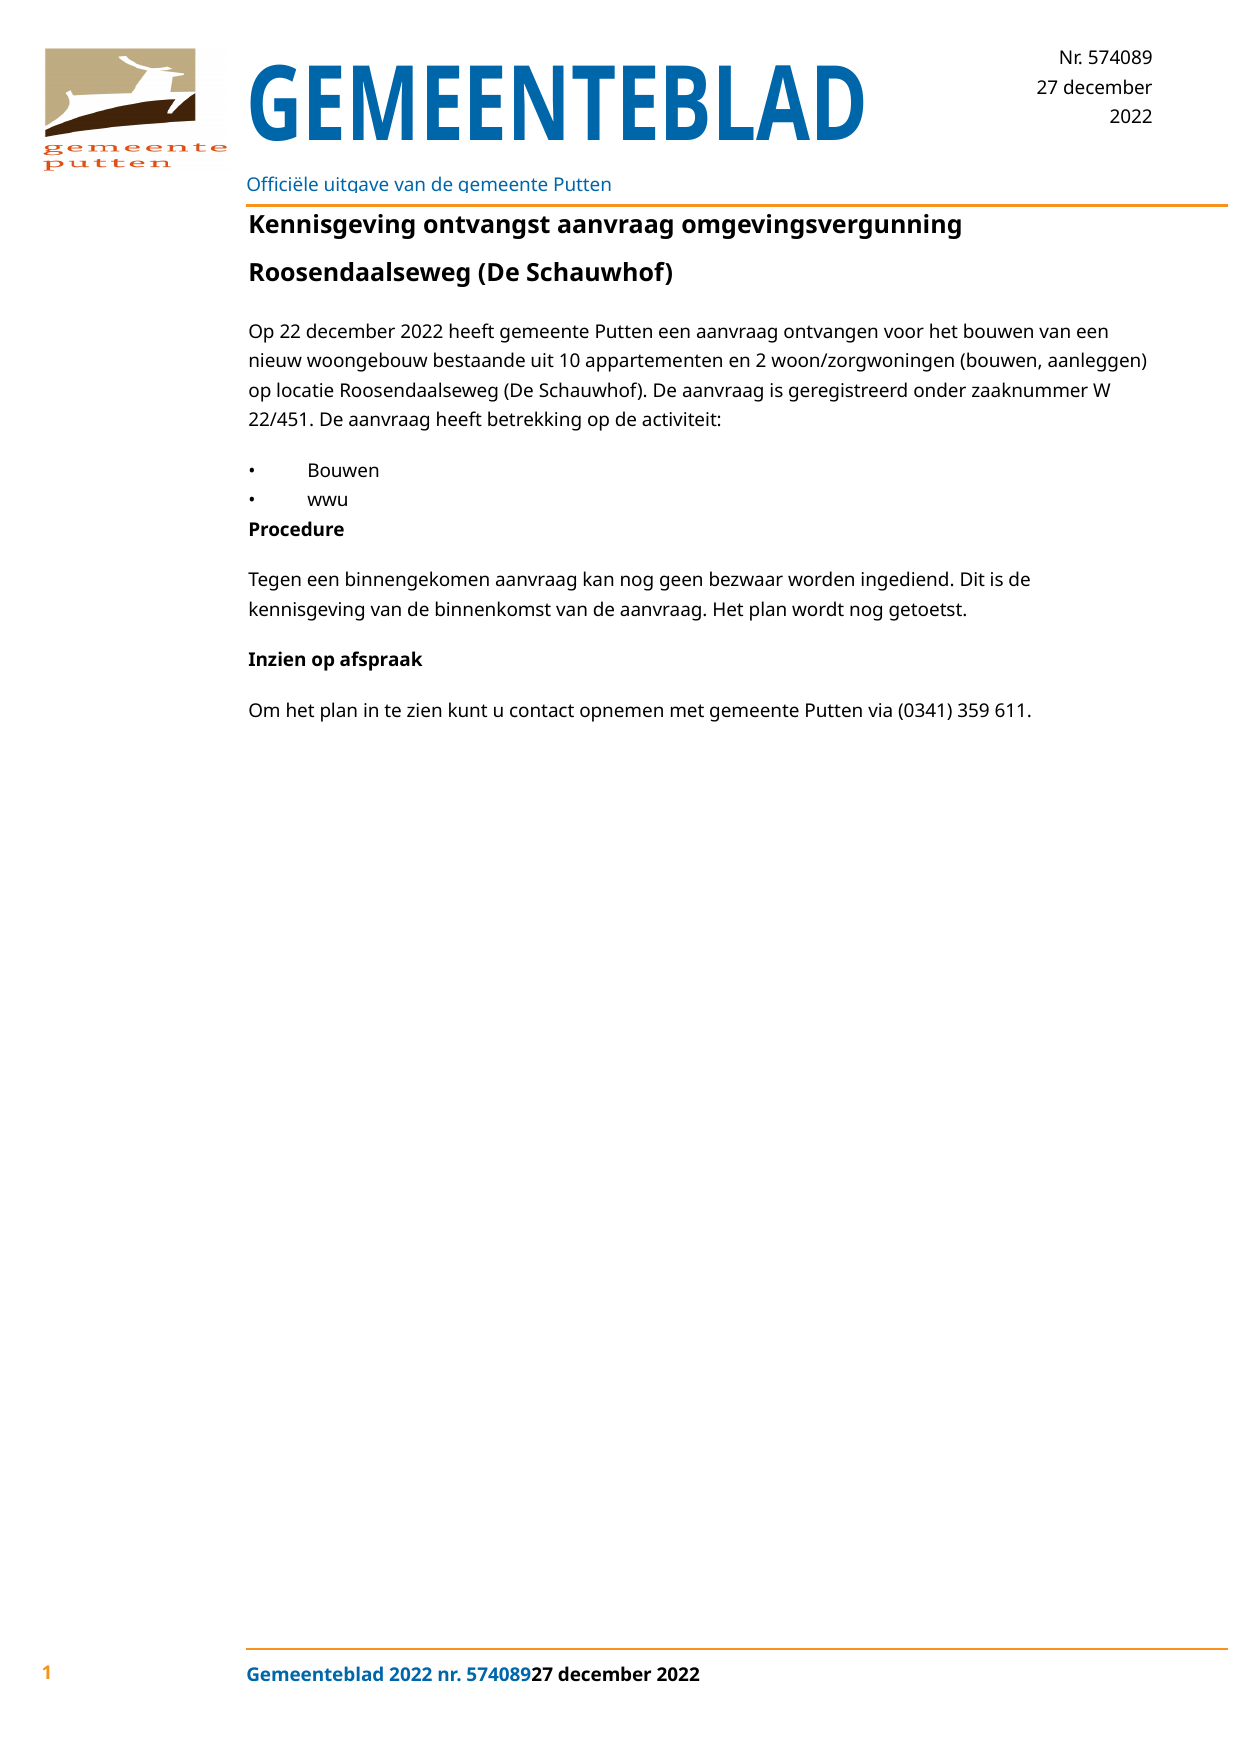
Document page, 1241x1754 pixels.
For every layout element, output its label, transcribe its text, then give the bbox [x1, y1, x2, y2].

text Kennisgeving ontvangst aanvraag omgevingsvergunning Roosendaalseweg (De Schauwhof) [248, 207, 1152, 288]
text Procedure [248, 516, 1152, 542]
list Bouwen [248, 457, 1152, 483]
text Inzien op afspraak [248, 647, 1152, 672]
picture [41, 47, 231, 172]
text Tegen een binnengekomen aanvraag kan nog geen bezwaar worden ingediend. Dit is de kennisgeving van de binnenkomst van de aanvraag. Het plan wordt nog getoetst. [248, 567, 1152, 622]
text Op 22 december 2022 heeft gemeente Putten een aanvraag ontvangen voor het bouwen van een nieuw woongebouw bestaande uit 10 appartementen en 2 woon/zorgwoningen (bouwen, aanleggen) op locatie Roosendaalseweg (De Schauwhof). De aanvraag is geregistreerd onder zaaknummer W 22/451. De aanvraag heeft betrekking op de activiteit: [248, 318, 1152, 432]
list wwu [248, 487, 1152, 512]
text Om het plan in te zien kunt u contact opnemen met gemeente Putten via (0341) 359 611. [248, 697, 1152, 723]
